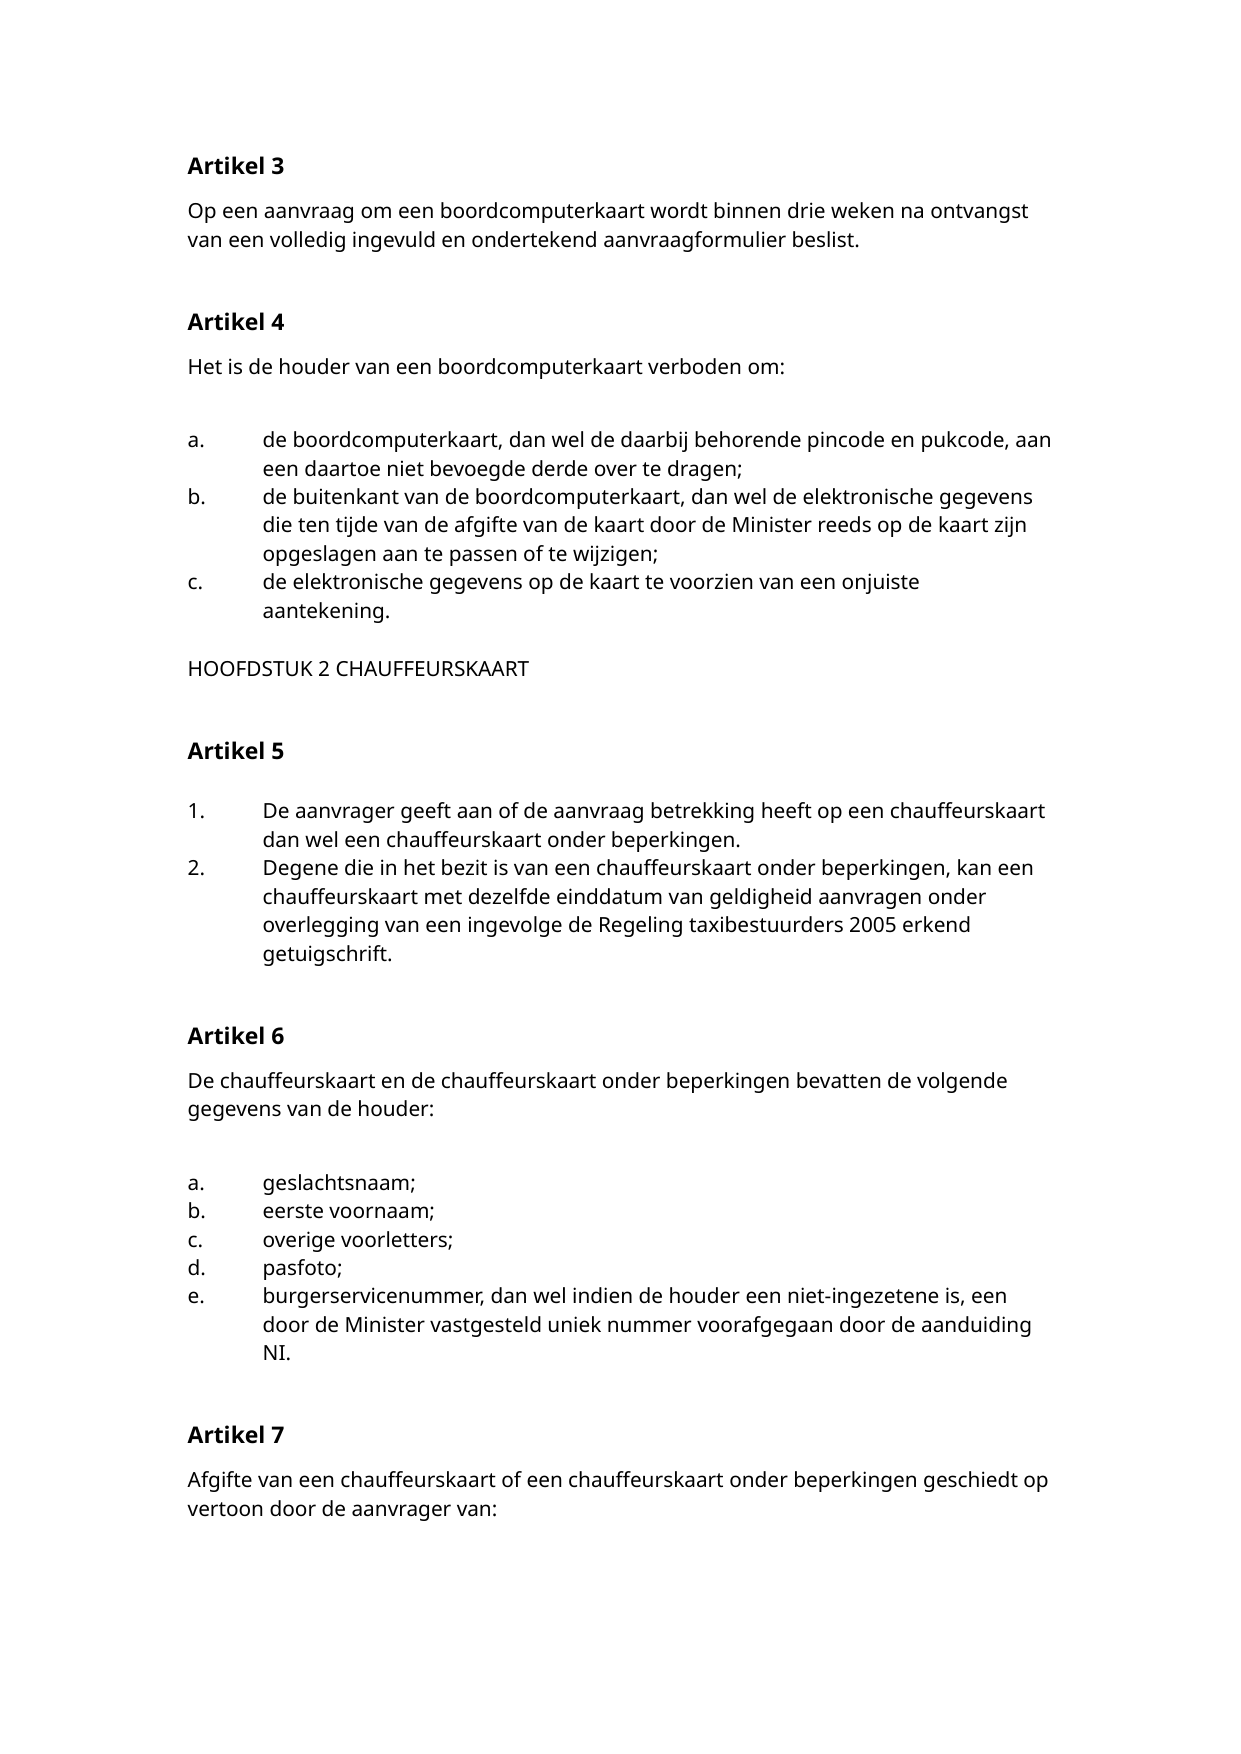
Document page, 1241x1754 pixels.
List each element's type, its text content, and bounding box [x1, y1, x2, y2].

list de buitenkant van de boordcomputerkaart, dan wel de elektronische gegevens die ten tijde van de afgifte van de kaart door de Minister reeds op de kaart zijn opgeslagen aan te passen of te wijzigen; [187, 482, 1053, 567]
list De aanvrager geeft aan of de aanvraag betrekking heeft op een chauffeurskaart dan wel een chauffeurskaart onder beperkingen. [187, 797, 1053, 853]
subtitle Artikel 7 [187, 1419, 1053, 1451]
text Het is de houder van een boordcomputerkaart verboden om: [187, 352, 1053, 380]
list Degene die in het bezit is van een chauffeurskaart onder beperkingen, kan een chauffeurskaart met dezelfde einddatum van geldigheid aanvragen onder overlegging van een ingevolge de Regeling taxibestuurders 2005 erkend getuigschrift. [187, 853, 1053, 967]
text Op een aanvraag om een boordcomputerkaart wordt binnen drie weken na ontvangst van een volledig ingevuld en ondertekend aanvraagformulier beslist. [187, 196, 1053, 253]
list geslachtsnaam; [187, 1168, 1053, 1196]
list burgerservicenummer, dan wel indien de houder een niet-ingezetene is, een door de Minister vastgesteld uniek nummer voorafgegaan door de aanduiding NI. [187, 1282, 1053, 1367]
text Afgifte van een chauffeurskaart of een chauffeurskaart onder beperkingen geschiedt op vertoon door de aanvrager van: [187, 1466, 1053, 1522]
list de boordcomputerkaart, dan wel de daarbij behorende pincode en pukcode, aan een daartoe niet bevoegde derde over te dragen; [187, 425, 1053, 482]
subtitle Artikel 4 [187, 306, 1053, 337]
subtitle Artikel 5 [187, 735, 1053, 767]
text De chauffeurskaart en de chauffeurskaart onder beperkingen bevatten de volgende gegevens van de houder: [187, 1066, 1053, 1123]
list de elektronische gegevens op de kaart te voorzien van een onjuiste aantekening. [187, 567, 1053, 624]
subtitle Artikel 3 [187, 150, 1053, 181]
list overige voorletters; [187, 1225, 1053, 1253]
list eerste voornaam; [187, 1196, 1053, 1225]
subtitle HOOFDSTUK 2 CHAUFFEURSKAART [187, 654, 1053, 683]
subtitle Artikel 6 [187, 1020, 1053, 1051]
list pasfoto; [187, 1253, 1053, 1282]
